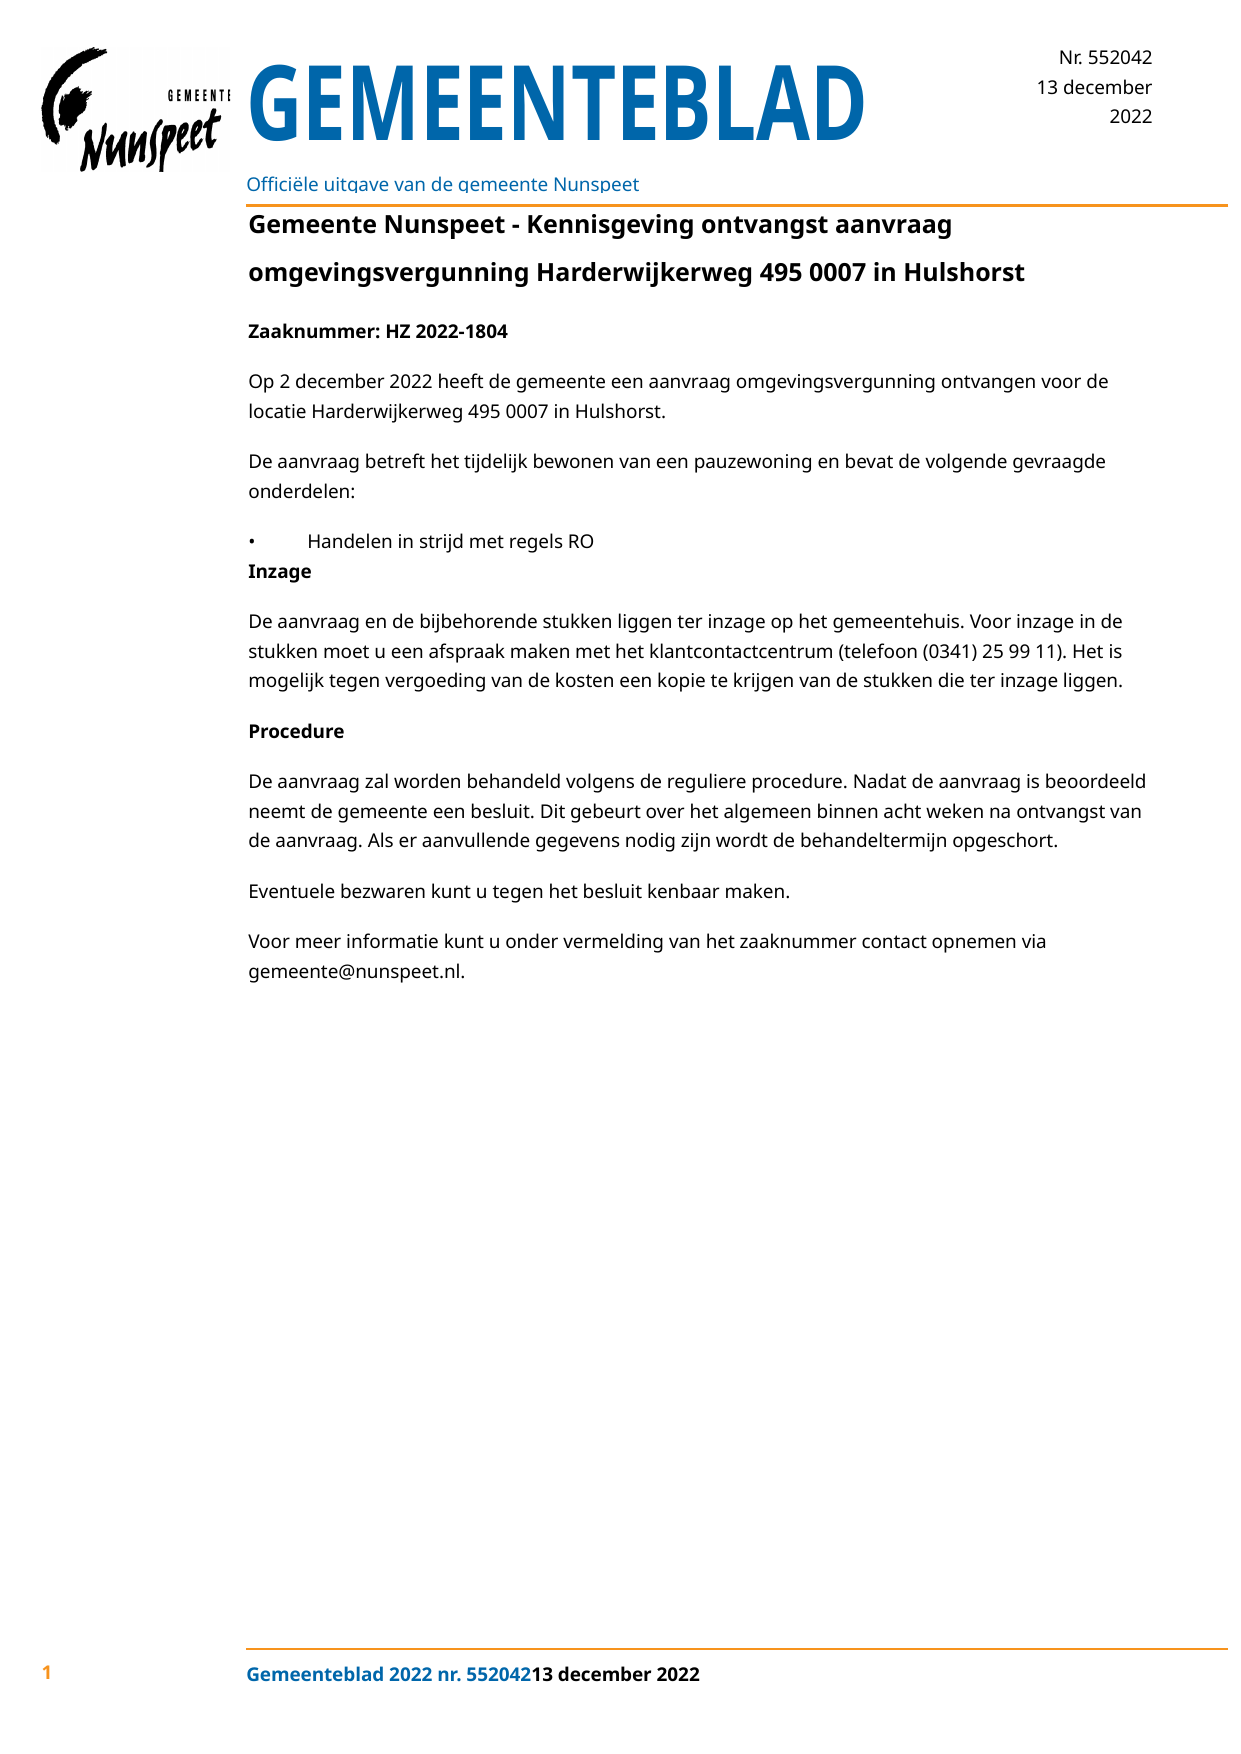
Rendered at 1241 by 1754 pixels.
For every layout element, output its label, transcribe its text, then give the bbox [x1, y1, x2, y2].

text Gemeente Nunspeet - Kennisgeving ontvangst aanvraag omgevingsvergunning Harderwijkerweg 495 0007 in Hulshorst [248, 207, 1152, 288]
text Op 2 december 2022 heeft de gemeente een aanvraag omgevingsvergunning ontvangen voor de locatie Harderwijkerweg 495 0007 in Hulshorst. [248, 368, 1152, 424]
list Handelen in strijd met regels RO [248, 528, 1152, 554]
text De aanvraag betreft het tijdelijk bewonen van een pauzewoning en bevat de volgende gevraagde onderdelen: [248, 448, 1152, 504]
text De aanvraag zal worden behandeld volgens de reguliere procedure. Nadat de aanvraag is beoordeeld neemt de gemeente een besluit. Dit gebeurt over het algemeen binnen acht weken na ontvangst van de aanvraag. Als er aanvullende gegevens nodig zijn wordt de behandeltermijn opgeschort. [248, 768, 1152, 853]
text De aanvraag en de bijbehorende stukken liggen ter inzage op het gemeentehuis. Voor inzage in de stukken moet u een afspraak maken met het klantcontactcentrum (telefoon (0341) 25 99 11). Het is mogelijk tegen vergoeding van de kosten een kopie te krijgen van de stukken die ter inzage liggen. [248, 608, 1152, 693]
text Voor meer informatie kunt u onder vermelding van het zaaknummer contact opnemen via gemeente@nunspeet.nl. [248, 928, 1152, 984]
text Zaaknummer: HZ 2022-1804 [248, 318, 1152, 344]
text Eventuele bezwaren kunt u tegen het besluit kenbaar maken. [248, 878, 1152, 904]
text Procedure [248, 718, 1152, 744]
text Inzage [248, 558, 1152, 584]
picture [41, 47, 231, 172]
